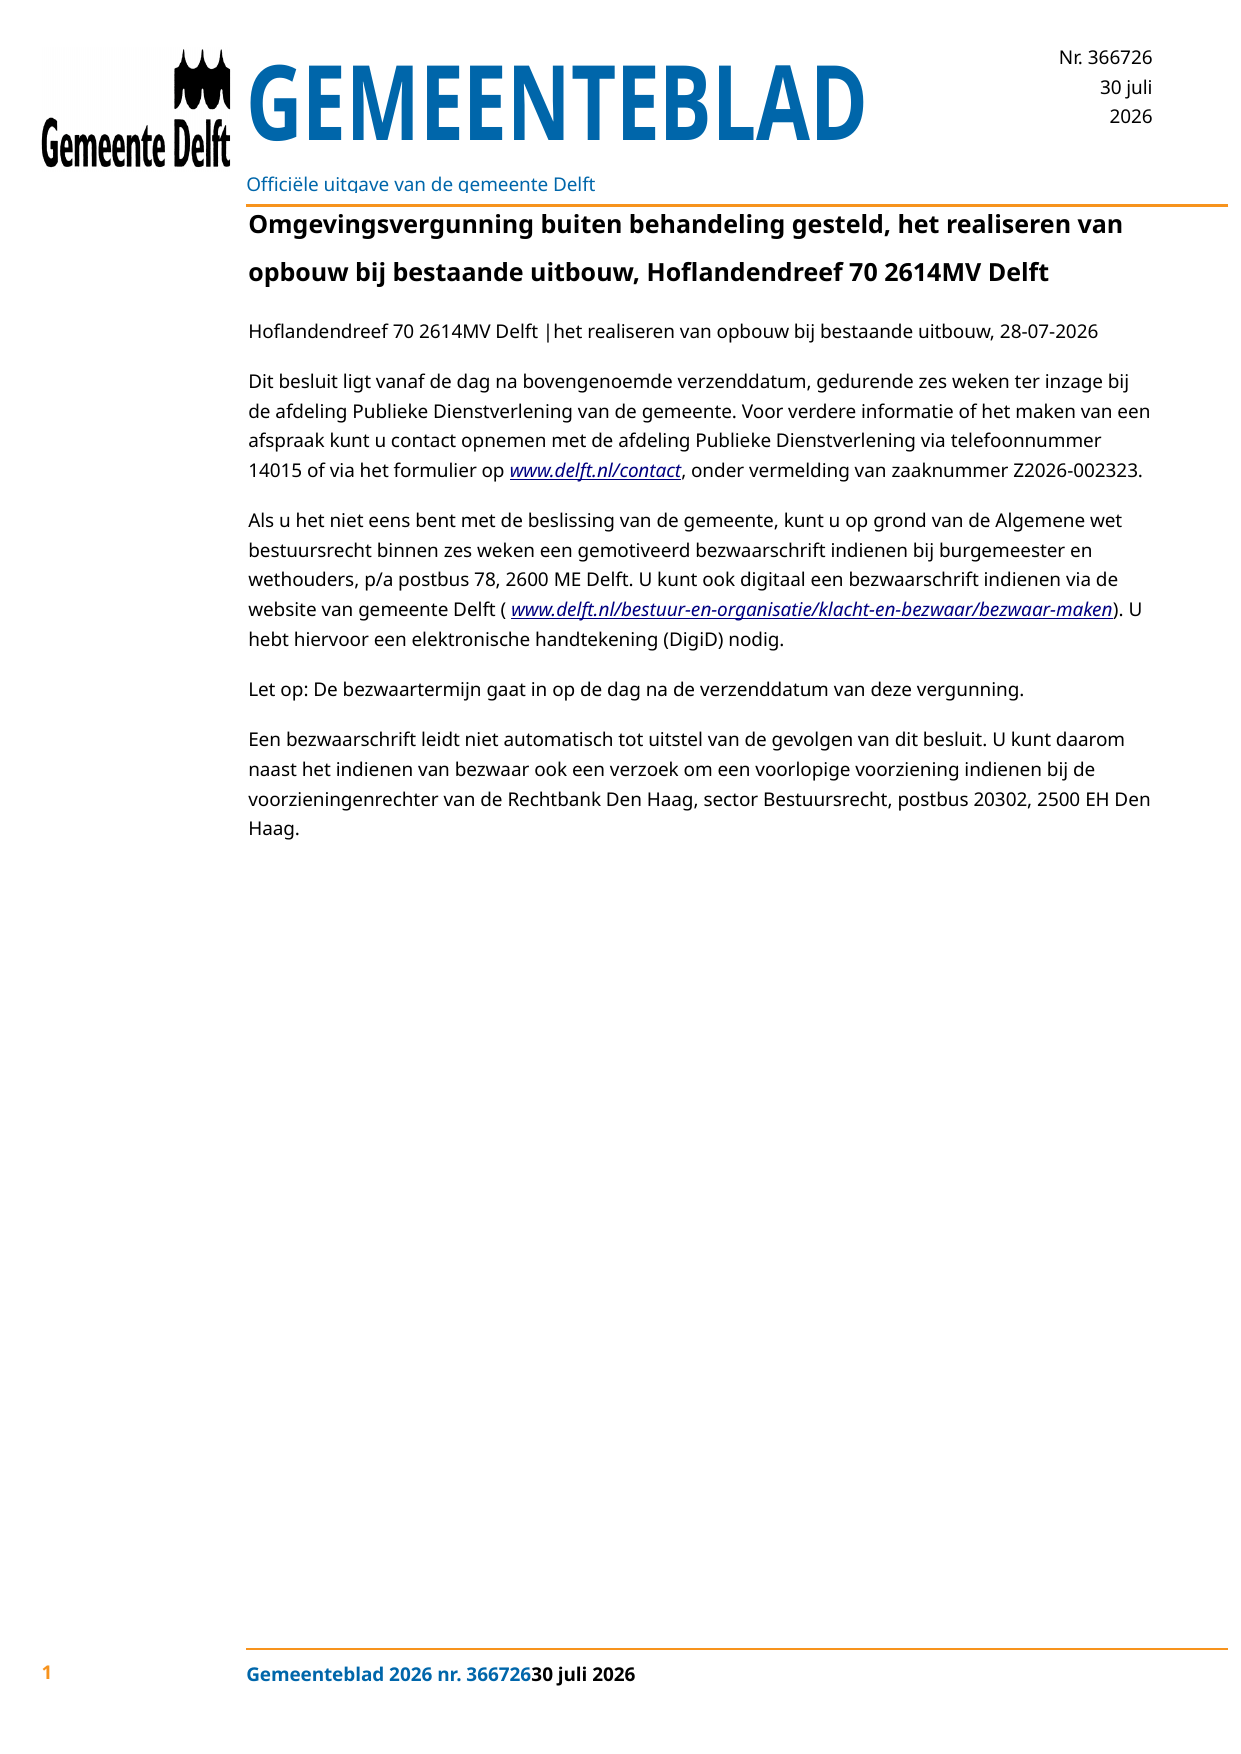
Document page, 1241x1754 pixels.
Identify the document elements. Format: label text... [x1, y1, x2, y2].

picture [41, 47, 231, 172]
text Een bezwaarschrift leidt niet automatisch tot uitstel van de gevolgen van dit besluit. U kunt daarom naast het indienen van bezwaar ook een verzoek om een voorlopige voorziening indienen bij de voorzieningenrechter van de Rechtbank Den Haag, sector Bestuursrecht, postbus 20302, 2500 EH Den Haag. [248, 727, 1152, 841]
text Let op: De bezwaartermijn gaat in op de dag na de verzenddatum van deze vergunning. [248, 676, 1152, 702]
text Dit besluit ligt vanaf de dag na bovengenoemde verzenddatum, gedurende zes weken ter inzage bij de afdeling Publieke Dienstverlening van de gemeente. Voor verdere informatie of het maken van een afspraak kunt u contact opnemen met de afdeling Publieke Dienstverlening via telefoonnummer 14015 of via het formulier op www.delft.nl/contact, onder vermelding van zaaknummer Z2026-002323. [248, 368, 1152, 483]
text Omgevingsvergunning buiten behandeling gesteld, het realiseren van opbouw bij bestaande uitbouw, Hoflandendreef 70 2614MV Delft [248, 207, 1152, 288]
text Hoflandendreef 70 2614MV Delft |het realiseren van opbouw bij bestaande uitbouw, 28-07-2026 [248, 318, 1152, 344]
text Als u het niet eens bent met de beslissing van de gemeente, kunt u op grond van de Algemene wet bestuursrecht binnen zes weken een gemotiveerd bezwaarschrift indienen bij burgemeester en wethouders, p/a postbus 78, 2600 ME Delft. U kunt ook digitaal een bezwaarschrift indienen via de website van gemeente Delft ( www.delft.nl/bestuur-en-organisatie/klacht-en-bezwaar/bezwaar-maken). U hebt hiervoor een elektronische handtekening (DigiD) nodig. [248, 507, 1152, 652]
